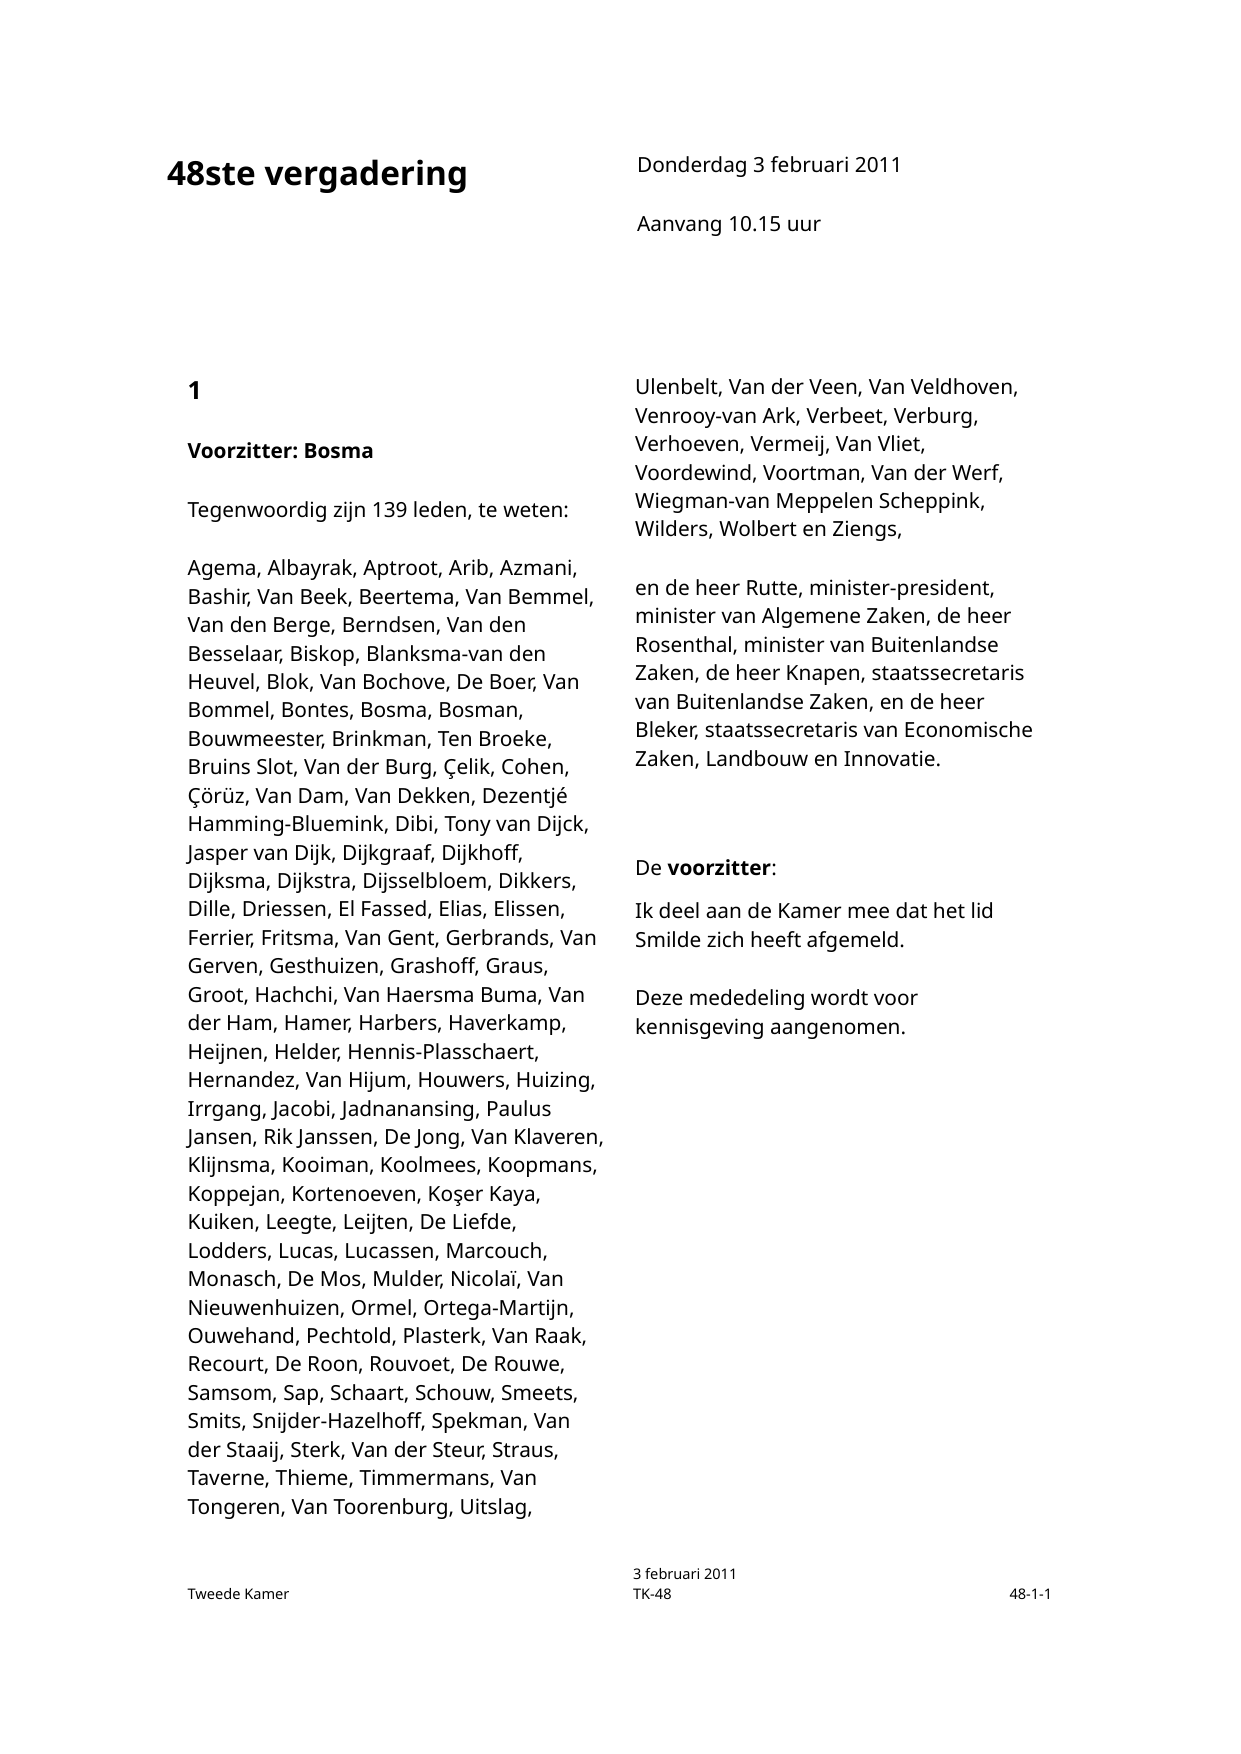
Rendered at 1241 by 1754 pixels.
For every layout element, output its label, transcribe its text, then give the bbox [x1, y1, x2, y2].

text 1 [187, 282, 605, 406]
text Aanvang 10.15 uur [637, 209, 1047, 237]
text  [635, 802, 1053, 831]
text 48ste vergadering [167, 150, 615, 195]
text Agema, Albayrak, Aptroot, Arib, Azmani, Bashir, Van Beek, Beertema, Van Bemmel, Van den Berge, Berndsen, Van den Besselaar, Biskop, Blanksma-van den Heuvel, Blok, Van Bochove, De Boer, Van Bommel, Bontes, Bosma, Bosman, Bouwmeester, Brinkman, Ten Broeke, Bruins Slot, Van der Burg, Çelik, Cohen, Çörüz, Van Dam, Van Dekken, Dezentjé Hamming-Bluemink, Dibi, Tony van Dijck, Jasper van Dijk, Dijkgraaf, Dijkhoff, Dijksma, Dijkstra, Dijsselbloem, Dikkers, Dille, Driessen, El Fassed, Elias, Elissen, Ferrier, Fritsma, Van Gent, Gerbrands, Van Gerven, Gesthuizen, Grashoff, Graus, Groot, Hachchi, Van Haersma Buma, Van der Ham, Hamer, Harbers, Haverkamp, Heijnen, Helder, Hennis-Plasschaert, Hernandez, Van Hijum, Houwers, Huizing, Irrgang, Jacobi, Jadnanansing, Paulus Jansen, Rik Janssen, De Jong, Van Klaveren, Klijnsma, Kooiman, Koolmees, Koopmans, Koppejan, Kortenoeven, Koşer Kaya, Kuiken, Leegte, Leijten, De Liefde, Lodders, Lucas, Lucassen, Marcouch, Monasch, De Mos, Mulder, Nicolaï, Van Nieuwenhuizen, Ormel, Ortega-Martijn, Ouwehand, Pechtold, Plasterk, Van Raak, Recourt, De Roon, Rouvoet, De Rouwe, Samsom, Sap, Schaart, Schouw, Smeets, Smits, Snijder-Hazelhoff, Spekman, Van der Staaij, Sterk, Van der Steur, Straus, Taverne, Thieme, Timmermans, Van Tongeren, Van Toorenburg, Uitslag, [187, 553, 605, 1520]
text Ik deel aan de Kamer mee dat het lid Smilde zich heeft afgemeld. [635, 896, 1053, 953]
text Donderdag 3 februari 2011 [637, 150, 1047, 178]
text Voorzitter: Bosma [187, 436, 605, 465]
text Ulenbelt, Van der Veen, Van Veldhoven, Venrooy-van Ark, Verbeet, Verburg, Verhoeven, Vermeij, Van Vliet, Voordewind, Voortman, Van der Werf, Wiegman-van Meppelen Scheppink, Wilders, Wolbert en Ziengs, [635, 150, 1053, 543]
text Deze mededeling wordt voor kennisgeving aangenomen. [635, 983, 1053, 1040]
text en de heer Rutte, minister-president, minister van Algemene Zaken, de heer Rosenthal, minister van Buitenlandse Zaken, de heer Knapen, staatssecretaris van Buitenlandse Zaken, en de heer Bleker, staatssecretaris van Economische Zaken, Landbouw en Innovatie. [635, 573, 1053, 772]
text Tegenwoordig zijn 139 leden, te weten: [187, 495, 605, 523]
text De voorzitter: [635, 853, 1053, 881]
